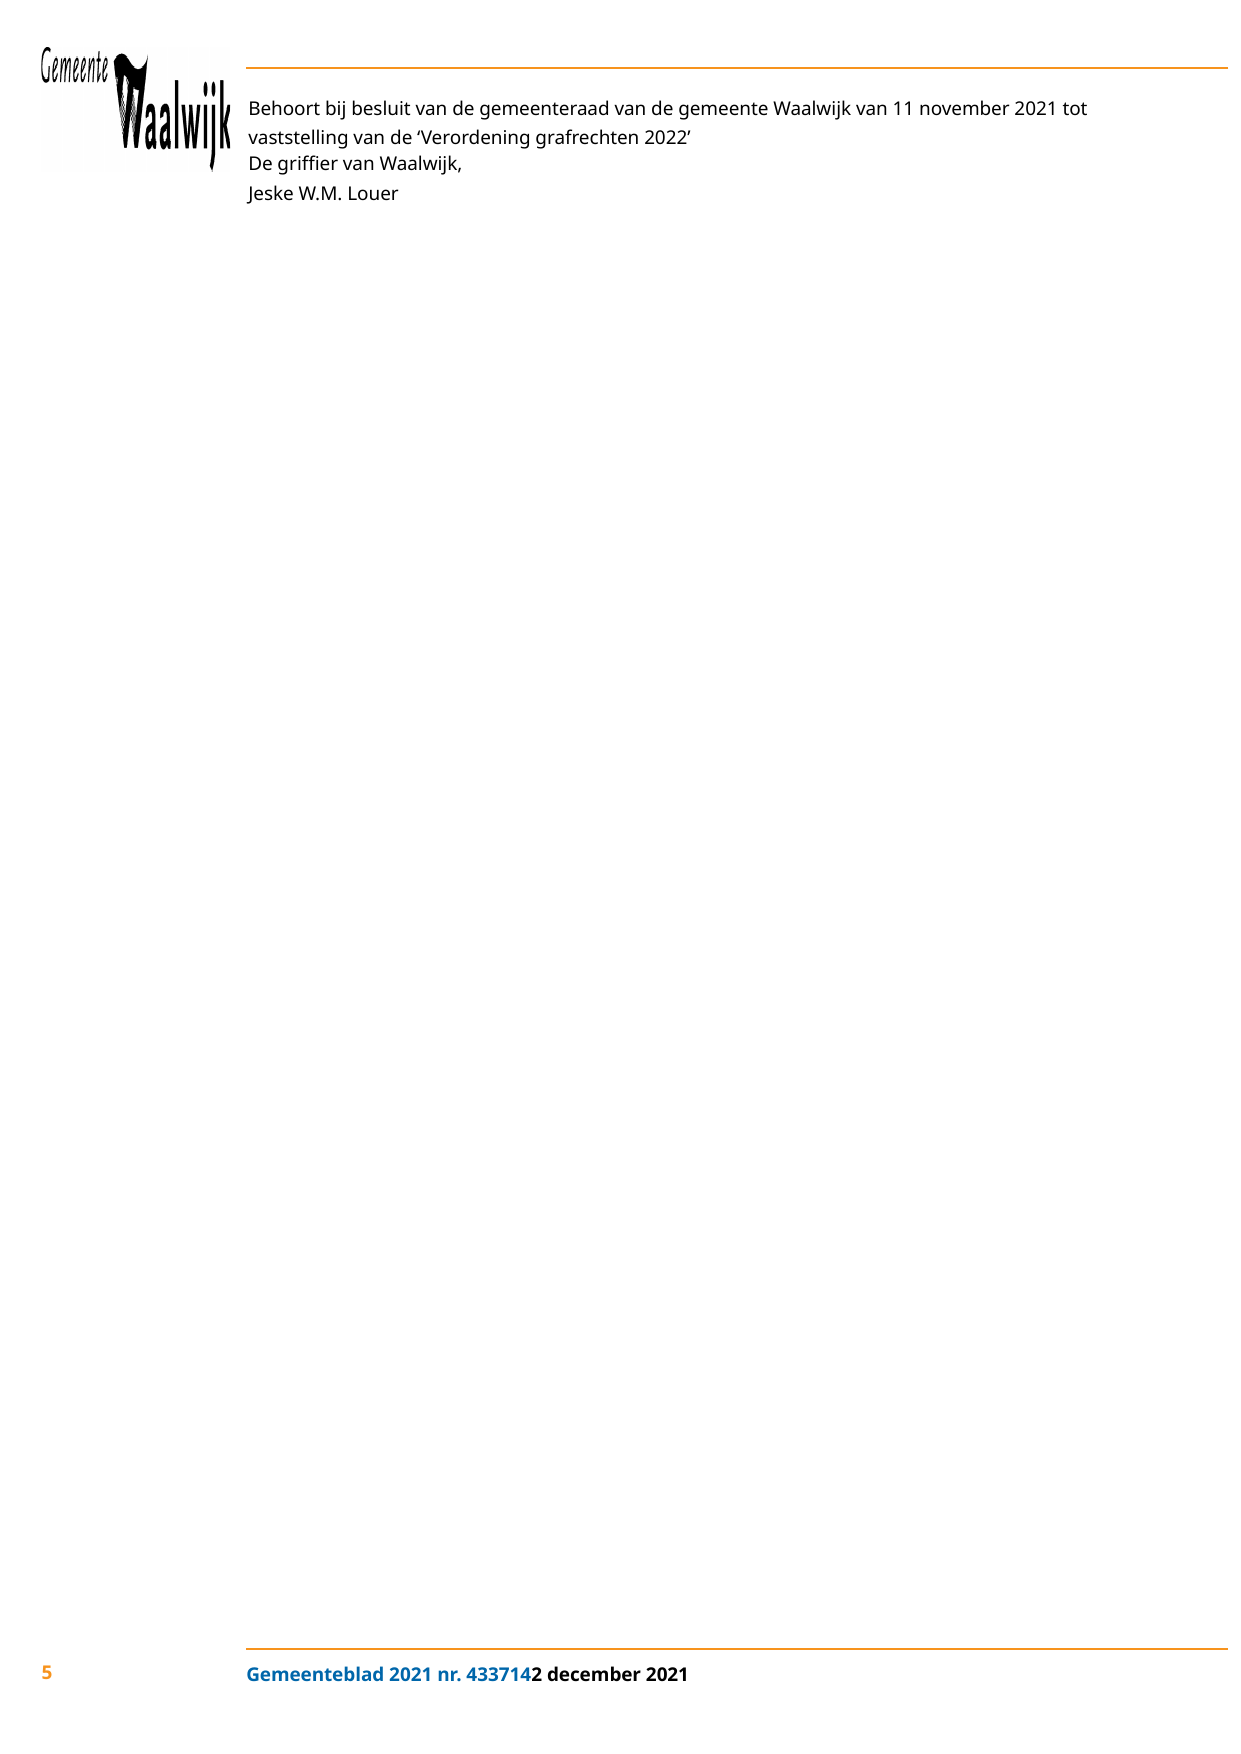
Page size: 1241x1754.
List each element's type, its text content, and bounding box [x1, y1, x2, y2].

table_cell Behoort bij besluit van de gemeenteraad van de gemeente Waalwijk van 11 november 2021 tot vaststelling van de ‘Verordening grafrechten 2022’ [248, 95, 1152, 150]
picture [41, 47, 231, 172]
table_cell De griffier van Waalwijk, Jeske W.M. Louer [248, 150, 1152, 205]
